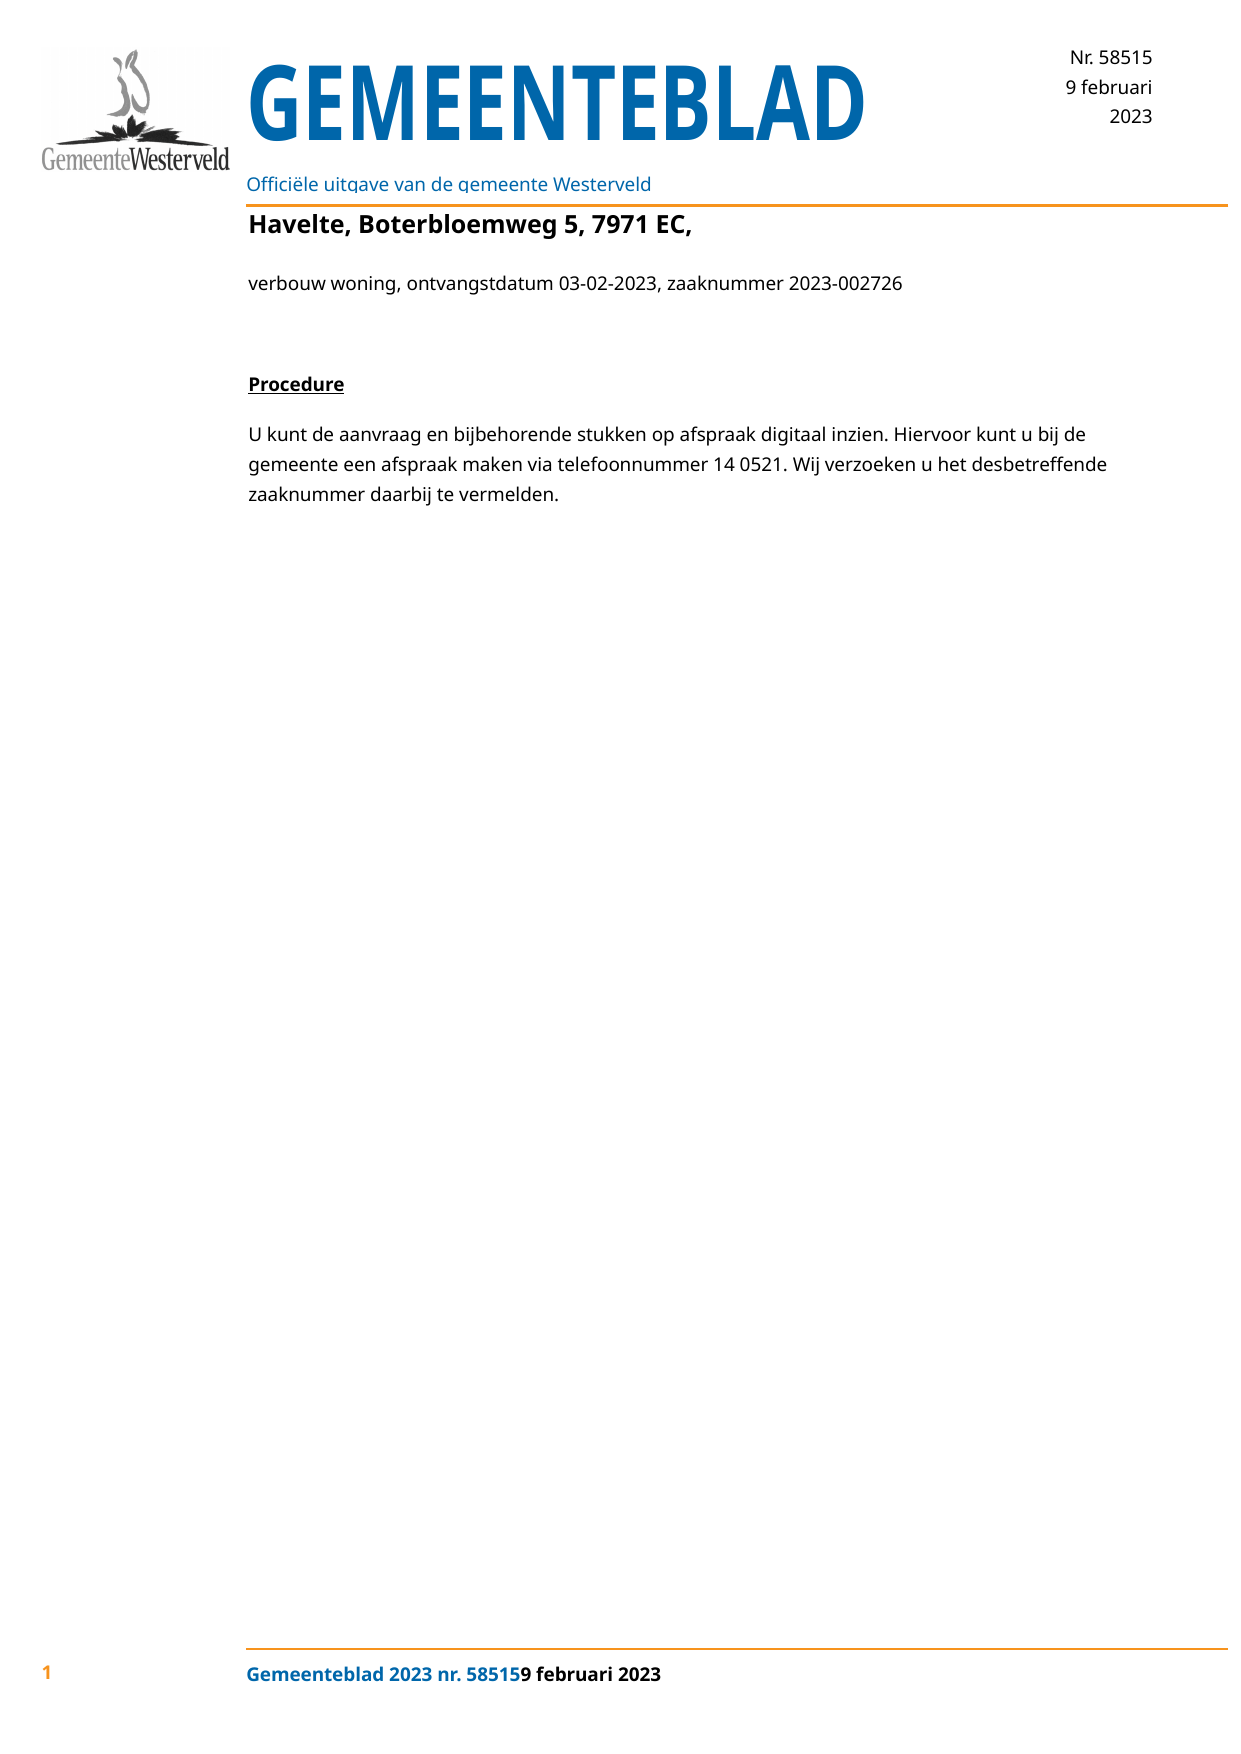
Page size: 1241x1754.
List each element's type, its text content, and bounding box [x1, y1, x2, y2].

picture [41, 47, 231, 172]
text verbouw woning, ontvangstdatum 03-02-2023, zaaknummer 2023-002726 [248, 270, 1152, 296]
text U kunt de aanvraag en bijbehorende stukken op afspraak digitaal inzien. Hiervoor kunt u bij de gemeente een afspraak maken via telefoonnummer 14 0521. Wij verzoeken u het desbetreffende zaaknummer daarbij te vermelden. [248, 422, 1152, 506]
text Procedure [248, 371, 1152, 397]
text Havelte, Boterbloemweg 5, 7971 EC, [248, 207, 1152, 241]
